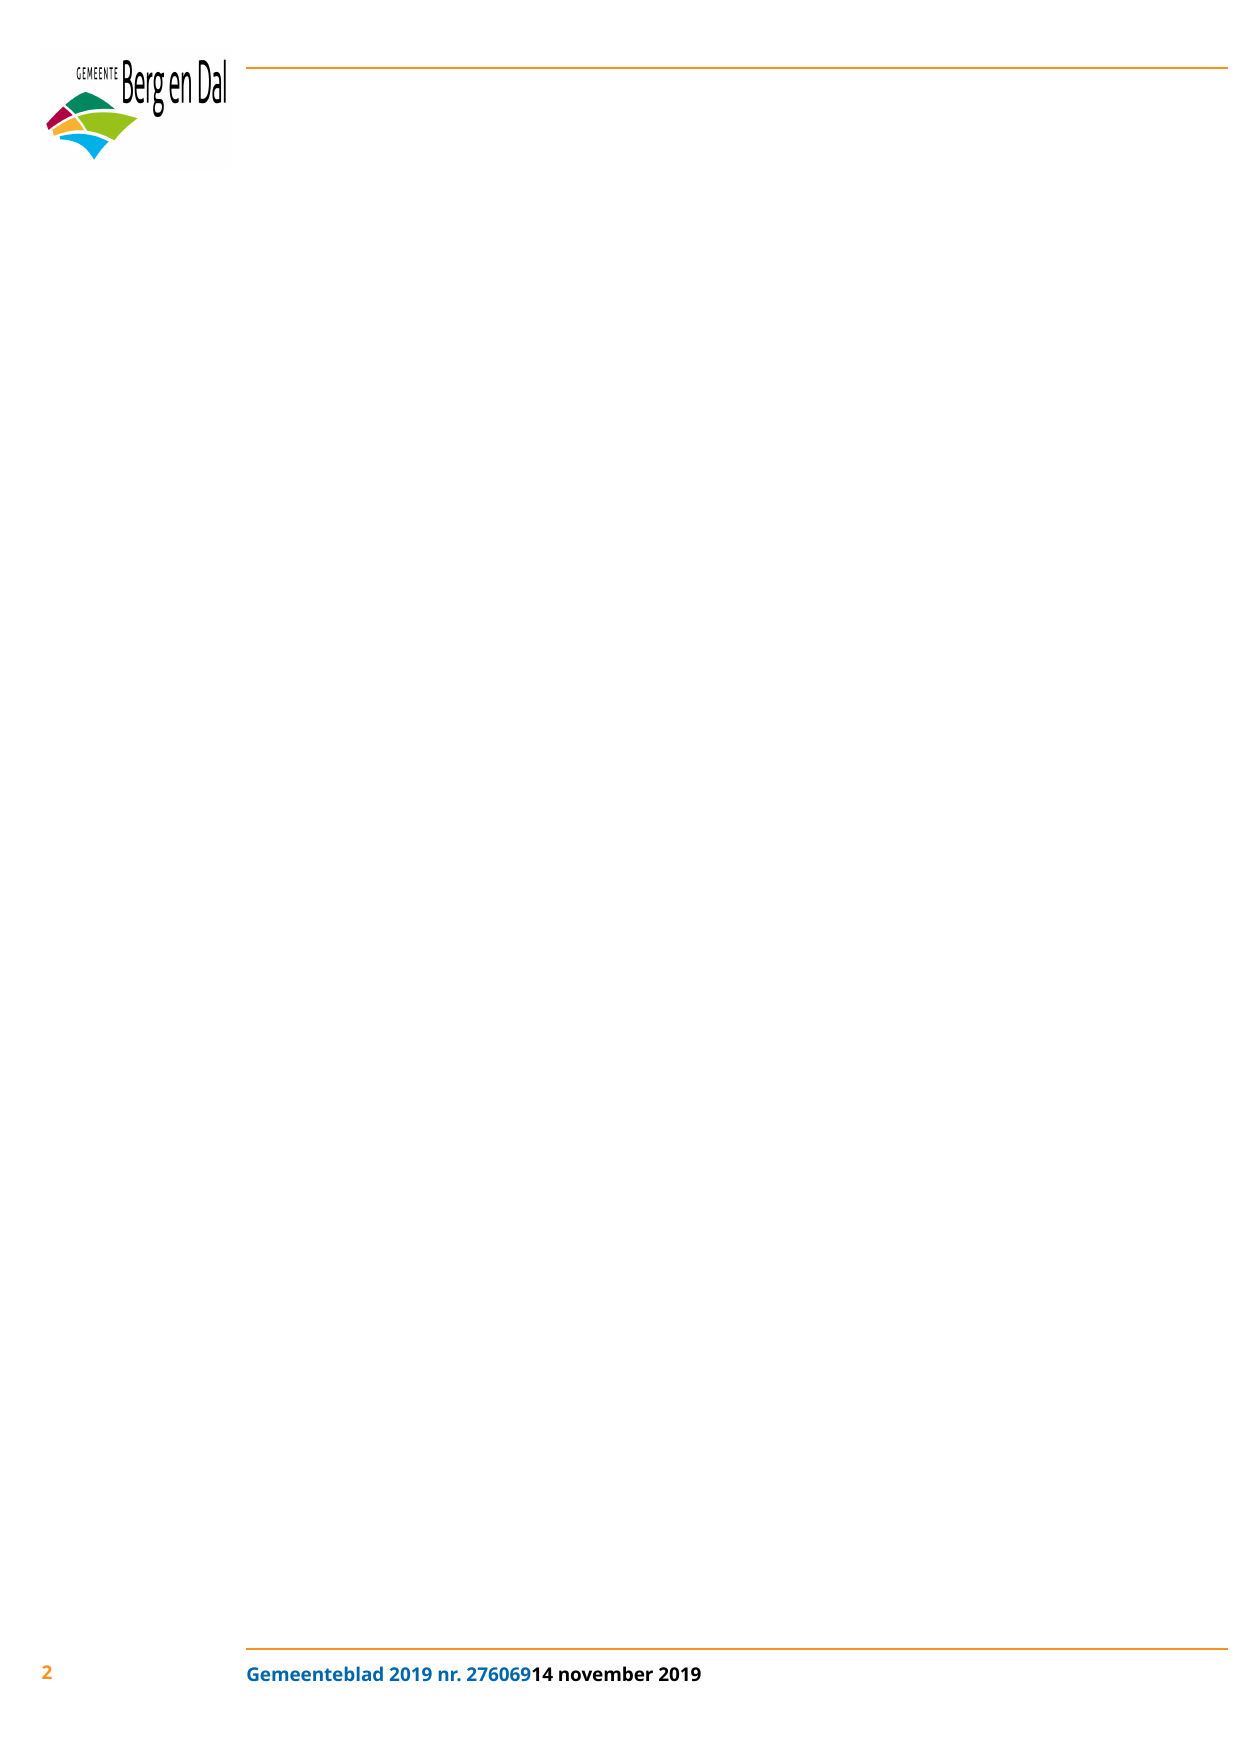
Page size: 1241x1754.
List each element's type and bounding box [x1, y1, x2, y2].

picture [41, 47, 231, 172]
